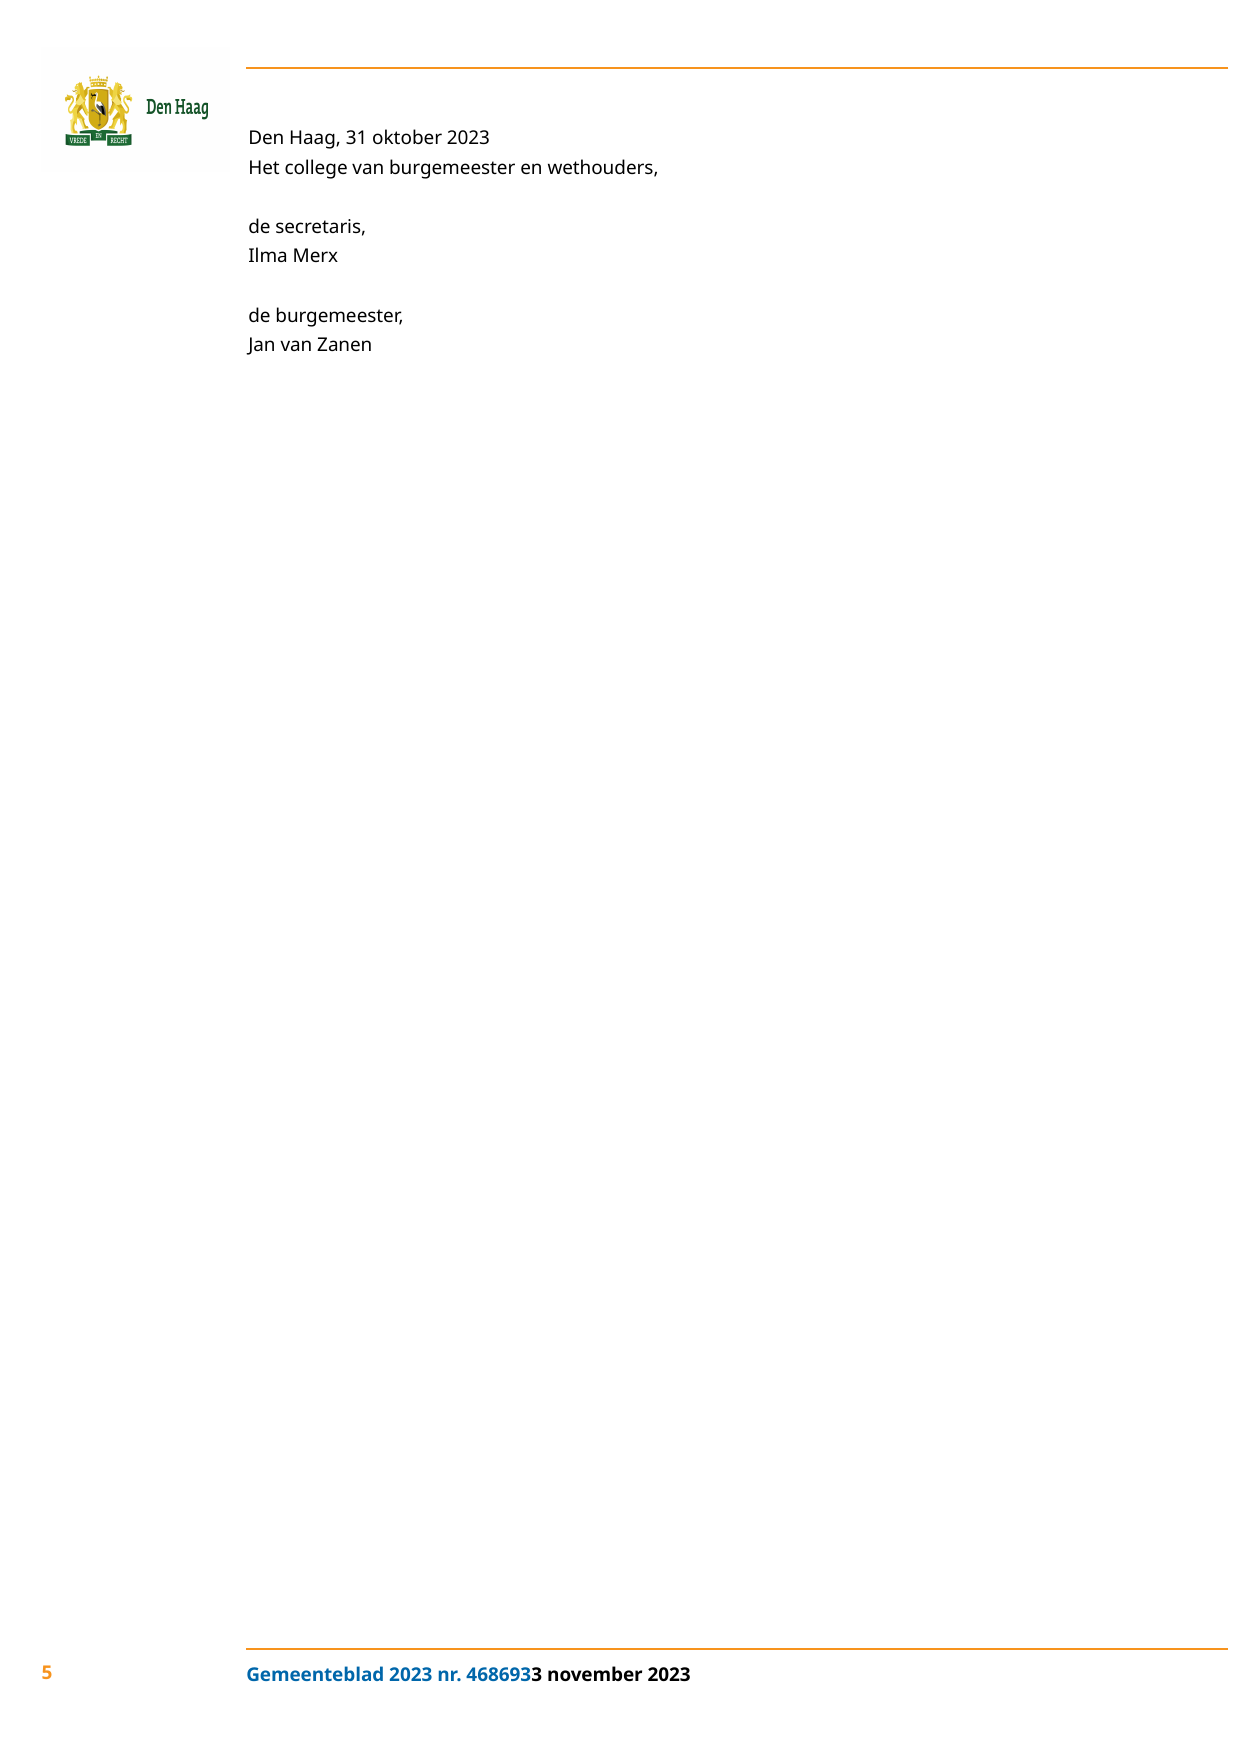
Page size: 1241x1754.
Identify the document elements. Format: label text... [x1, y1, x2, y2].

text Jan van Zanen [248, 331, 1152, 357]
text de burgemeester, [248, 302, 1152, 328]
text Den Haag, 31 oktober 2023 [248, 124, 1152, 150]
text de secretaris, [248, 213, 1152, 239]
text Ilma Merx [248, 243, 1152, 268]
text Het college van burgemeester en wethouders, [248, 154, 1152, 180]
picture [41, 47, 231, 172]
